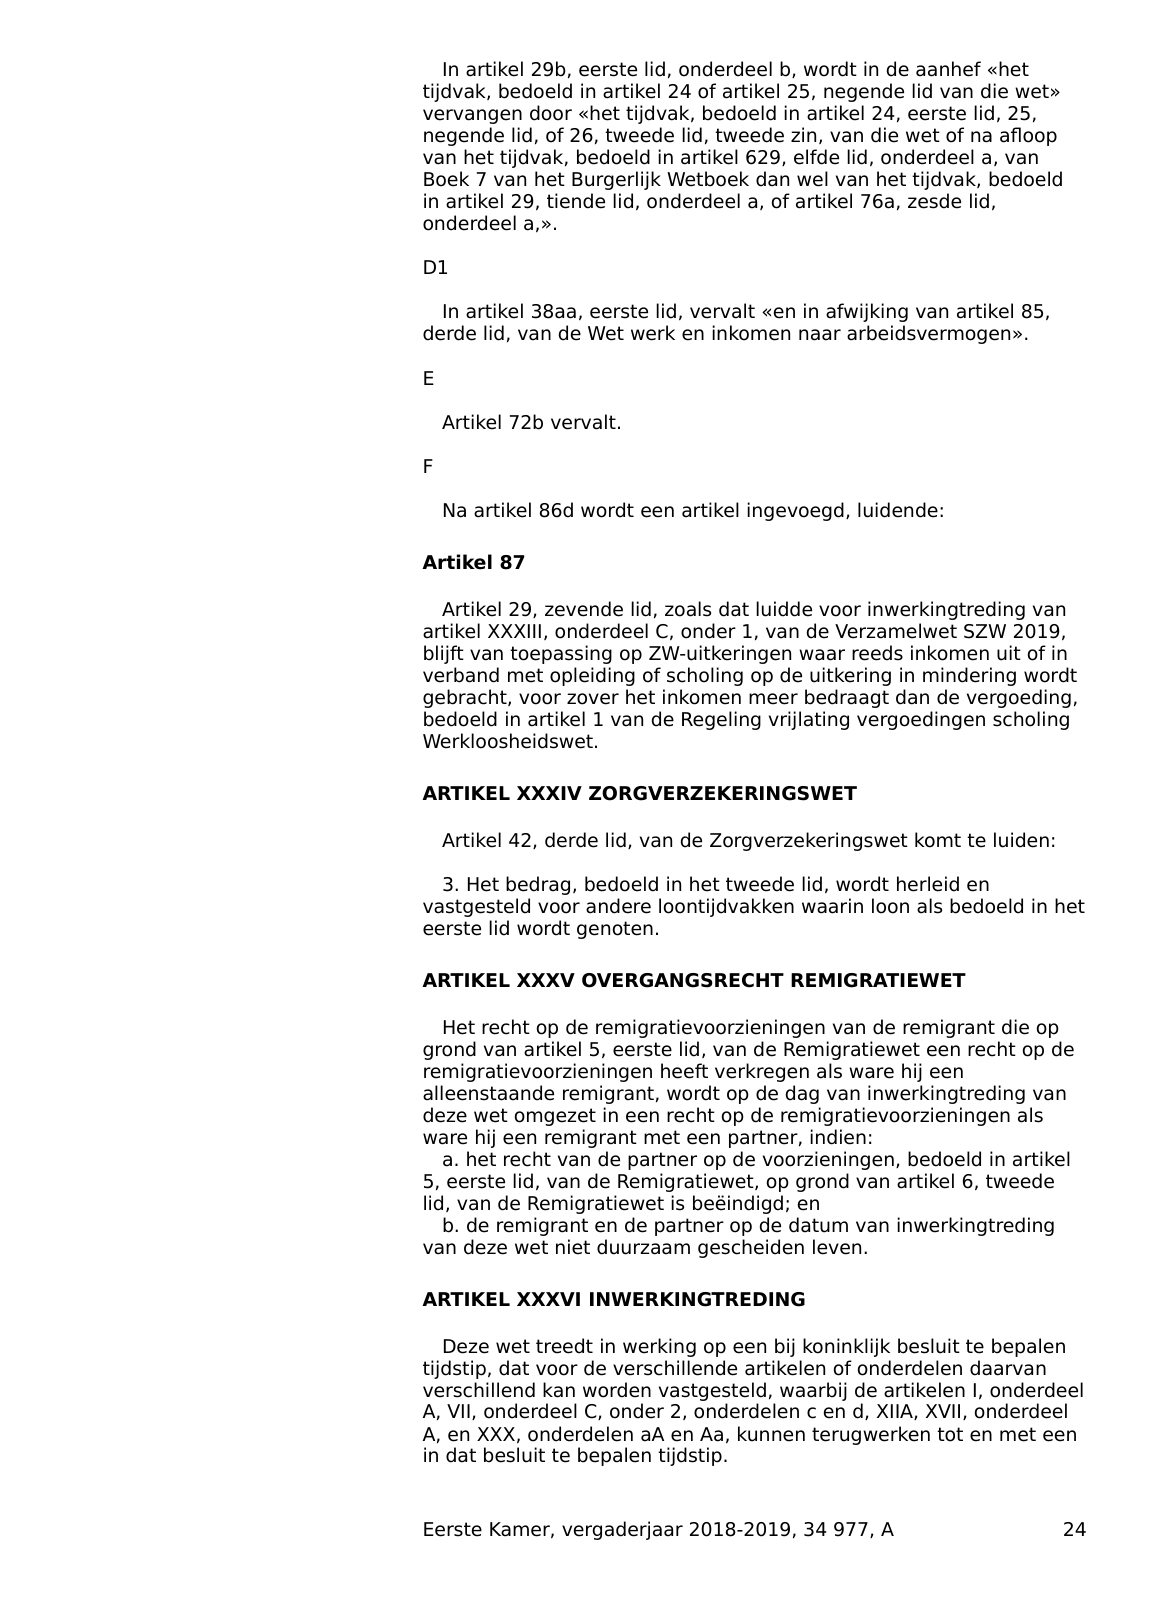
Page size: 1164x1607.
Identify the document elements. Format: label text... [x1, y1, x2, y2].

text Deze wet treedt in werking op een bij koninklijk besluit te bepalen tijdstip, dat voor de verschillende artikelen of onderdelen daarvan verschillend kan worden vastgesteld, waarbij de artikelen I, onderdeel A, VII, onderdeel C, onder 2, onderdelen c en d, XIIA, XVII, onderdeel A, en XXX, onderdelen aA en Aa, kunnen terugwerken tot en met een in dat besluit te bepalen tijdstip. [422, 1336, 1087, 1467]
text a. het recht van de partner op de voorzieningen, bedoeld in artikel 5, eerste lid, van de Remigratiewet, op grond van artikel 6, tweede lid, van de Remigratiewet is beëindigd; en [422, 1149, 1087, 1214]
text In artikel 29b, eerste lid, onderdeel b, wordt in de aanhef «het tijdvak, bedoeld in artikel 24 of artikel 25, negende lid van die wet» vervangen door «het tijdvak, bedoeld in artikel 24, eerste lid, 25, negende lid, of 26, tweede lid, tweede zin, van die wet of na afloop van het tijdvak, bedoeld in artikel 629, elfde lid, onderdeel a, van Boek 7 van het Burgerlijk Wetboek dan wel van het tijdvak, bedoeld in artikel 29, tiende lid, onderdeel a, of artikel 76a, zesde lid, onderdeel a,». [422, 59, 1087, 235]
text Artikel 29, zevende lid, zoals dat luidde voor inwerkingtreding van artikel XXXIII, onderdeel C, onder 1, van de Verzamelwet SZW 2019, blijft van toepassing op ZW-uitkeringen waar reeds inkomen uit of in verband met opleiding of scholing op de uitkering in mindering wordt gebracht, voor zover het inkomen meer bedraagt dan de vergoeding, bedoeld in artikel 1 van de Regeling vrijlating vergoedingen scholing Werkloosheidswet. [422, 599, 1087, 753]
text Artikel 72b vervalt. [422, 412, 1087, 433]
text 3. Het bedrag, bedoeld in het tweede lid, wordt herleid en vastgesteld voor andere loontijdvakken waarin loon als bedoeld in het eerste lid wordt genoten. [422, 874, 1087, 940]
subtitle Artikel 87 [422, 552, 1087, 574]
text b. de remigrant en de partner op de datum van inwerkingtreding van deze wet niet duurzaam gescheiden leven. [422, 1214, 1087, 1258]
subtitle ARTIKEL XXXIV ZORGVERZEKERINGSWET [422, 783, 1087, 805]
text Het recht op de remigratievoorzieningen van de remigrant die op grond van artikel 5, eerste lid, van de Remigratiewet een recht op de remigratievoorzieningen heeft verkregen als ware hij een alleenstaande remigrant, wordt op de dag van inwerkingtreding van deze wet omgezet in een recht op de remigratievoorzieningen als ware hij een remigrant met een partner, indien: [422, 1017, 1087, 1149]
subtitle ARTIKEL XXXVI INWERKINGTREDING [422, 1288, 1087, 1311]
subtitle ARTIKEL XXXV OVERGANGSRECHT REMIGRATIEWET [422, 970, 1087, 992]
text D1 [422, 257, 1087, 279]
text Na artikel 86d wordt een artikel ingevoegd, luidende: [422, 500, 1087, 522]
text Artikel 42, derde lid, van de Zorgverzekeringswet komt te luiden: [422, 830, 1087, 852]
text In artikel 38aa, eerste lid, vervalt «en in afwijking van artikel 85, derde lid, van de Wet werk en inkomen naar arbeidsvermogen». [422, 301, 1087, 345]
text F [422, 456, 1087, 478]
text E [422, 367, 1087, 389]
